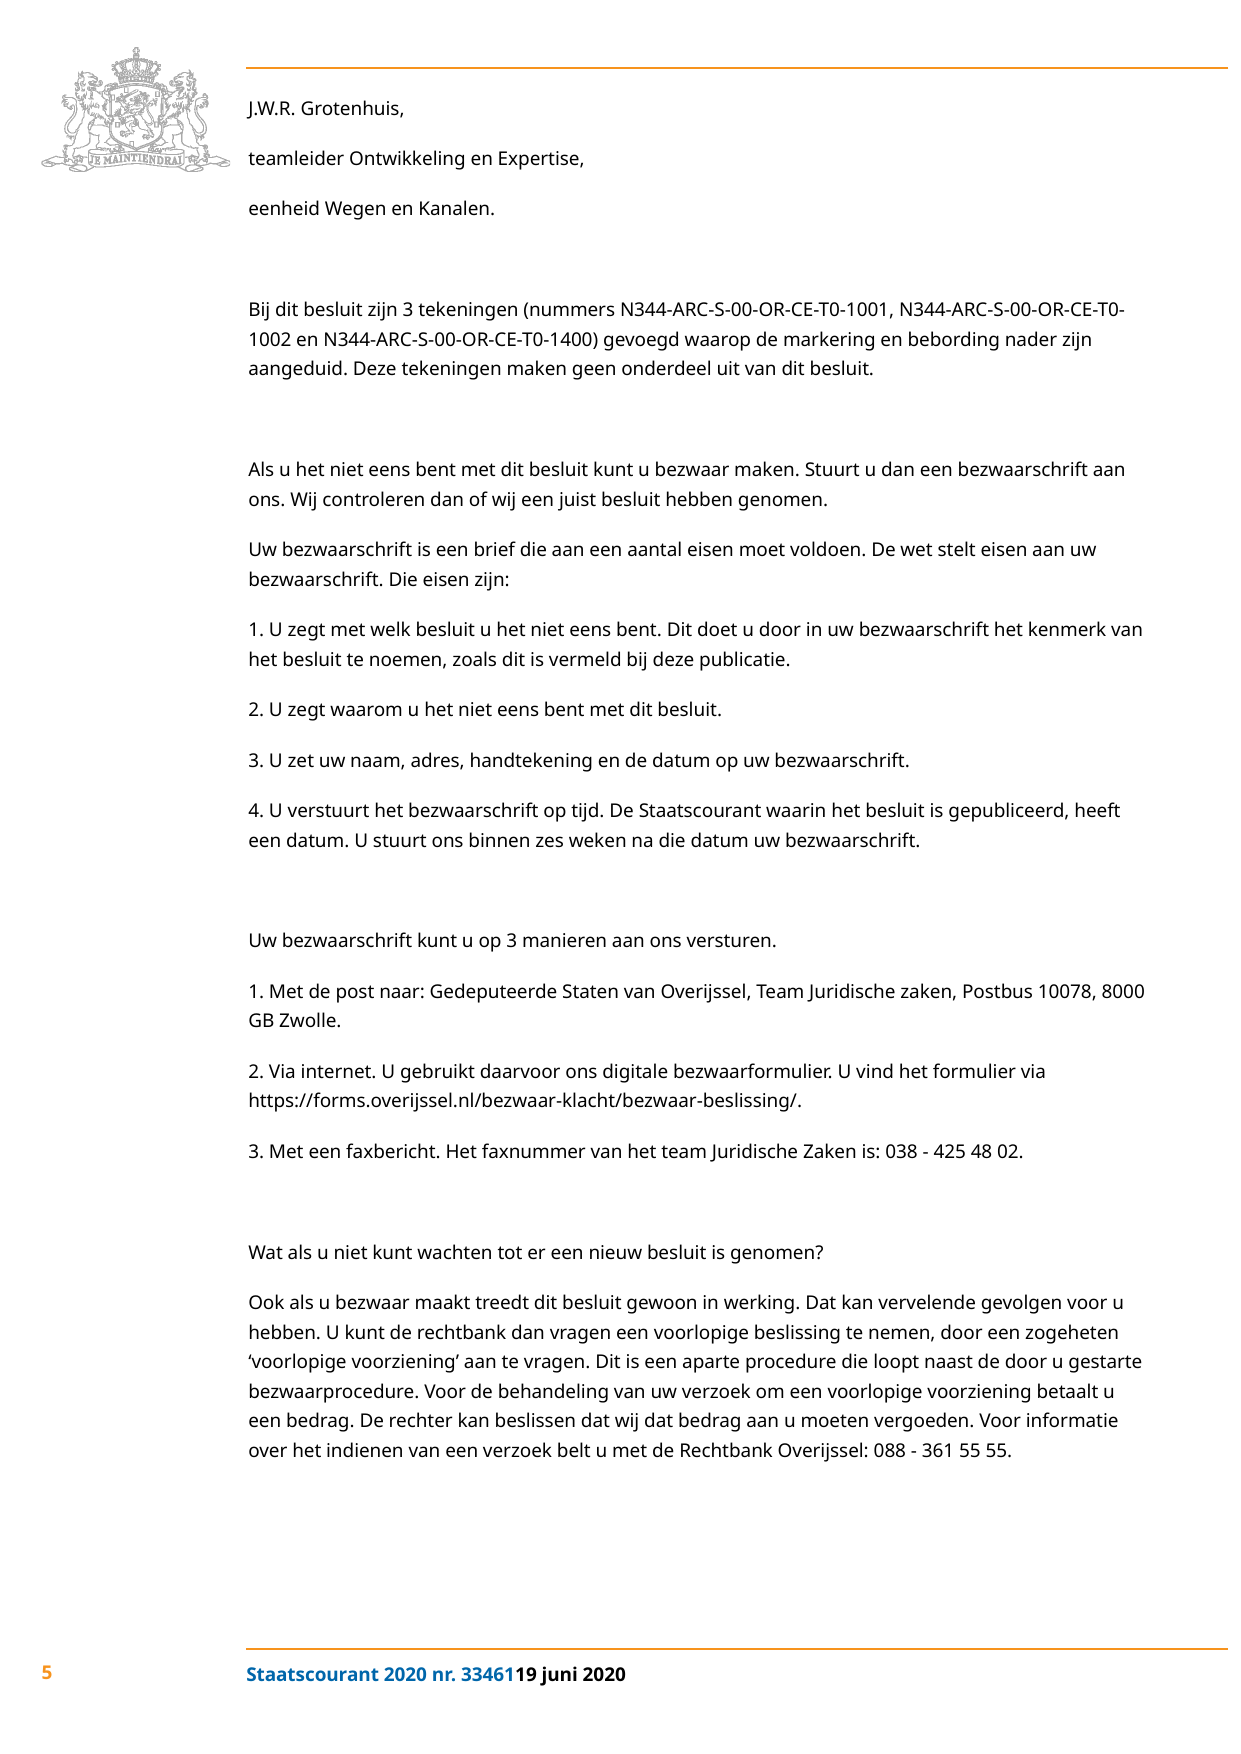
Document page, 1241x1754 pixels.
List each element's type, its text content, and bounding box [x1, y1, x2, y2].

picture [41, 47, 231, 172]
text Bij dit besluit zijn 3 tekeningen (nummers N344-ARC-S-00-OR-CE-T0-1001, N344-ARC-S-00-OR-CE-T0-1002 en N344-ARC-S-00-OR-CE-T0-1400) gevoegd waarop de markering en bebording nader zijn aangeduid. Deze tekeningen maken geen onderdeel uit van dit besluit. [248, 296, 1152, 381]
text teamleider Ontwikkeling en Expertise, [248, 145, 1152, 171]
text Als u het niet eens bent met dit besluit kunt u bezwaar maken. Stuurt u dan een bezwaarschrift aan ons. Wij controleren dan of wij een juist besluit hebben genomen. [248, 456, 1152, 512]
text Uw bezwaarschrift kunt u op 3 manieren aan ons versturen. [248, 928, 1152, 953]
text 1. Met de post naar: Gedeputeerde Staten van Overijssel, Team Juridische zaken, Postbus 10078, 8000 GB Zwolle. [248, 978, 1152, 1033]
text Ook als u bezwaar maakt treedt dit besluit gewoon in werking. Dat kan vervelende gevolgen voor u hebben. U kunt de rechtbank dan vragen een voorlopige beslissing te nemen, door een zogeheten ‘voorlopige voorziening’ aan te vragen. Dit is een aparte procedure die loopt naast de door u gestarte bezwaarprocedure. Voor de behandeling van uw verzoek om een voorlopige voorziening betaalt u een bedrag. De rechter kan beslissen dat wij dat bedrag aan u moeten vergoeden. Voor informatie over het indienen van een verzoek belt u met de Rechtbank Overijssel: 088 - 361 55 55. [248, 1289, 1152, 1463]
text eenheid Wegen en Kanalen. [248, 196, 1152, 221]
text 3. U zet uw naam, adres, handtekening en de datum op uw bezwaarschrift. [248, 747, 1152, 773]
text 4. U verstuurt het bezwaarschrift op tijd. De Staatscourant waarin het besluit is gepubliceerd, heeft een datum. U stuurt ons binnen zes weken na die datum uw bezwaarschrift. [248, 797, 1152, 853]
text 2. U zegt waarom u het niet eens bent met dit besluit. [248, 696, 1152, 722]
text J.W.R. Grotenhuis, [248, 95, 1152, 121]
text 1. U zegt met welk besluit u het niet eens bent. Dit doet u door in uw bezwaarschrift het kenmerk van het besluit te noemen, zoals dit is vermeld bij deze publicatie. [248, 616, 1152, 672]
text Uw bezwaarschrift is een brief die aan een aantal eisen moet voldoen. De wet stelt eisen aan uw bezwaarschrift. Die eisen zijn: [248, 536, 1152, 592]
text Wat als u niet kunt wachten tot er een nieuw besluit is genomen? [248, 1239, 1152, 1265]
text 3. Met een faxbericht. Het faxnummer van het team Juridische Zaken is: 038 - 425 48 02. [248, 1138, 1152, 1164]
text 2. Via internet. U gebruikt daarvoor ons digitale bezwaarformulier. U vind het formulier via https://forms.overijssel.nl/bezwaar-klacht/bezwaar-beslissing/. [248, 1058, 1152, 1113]
